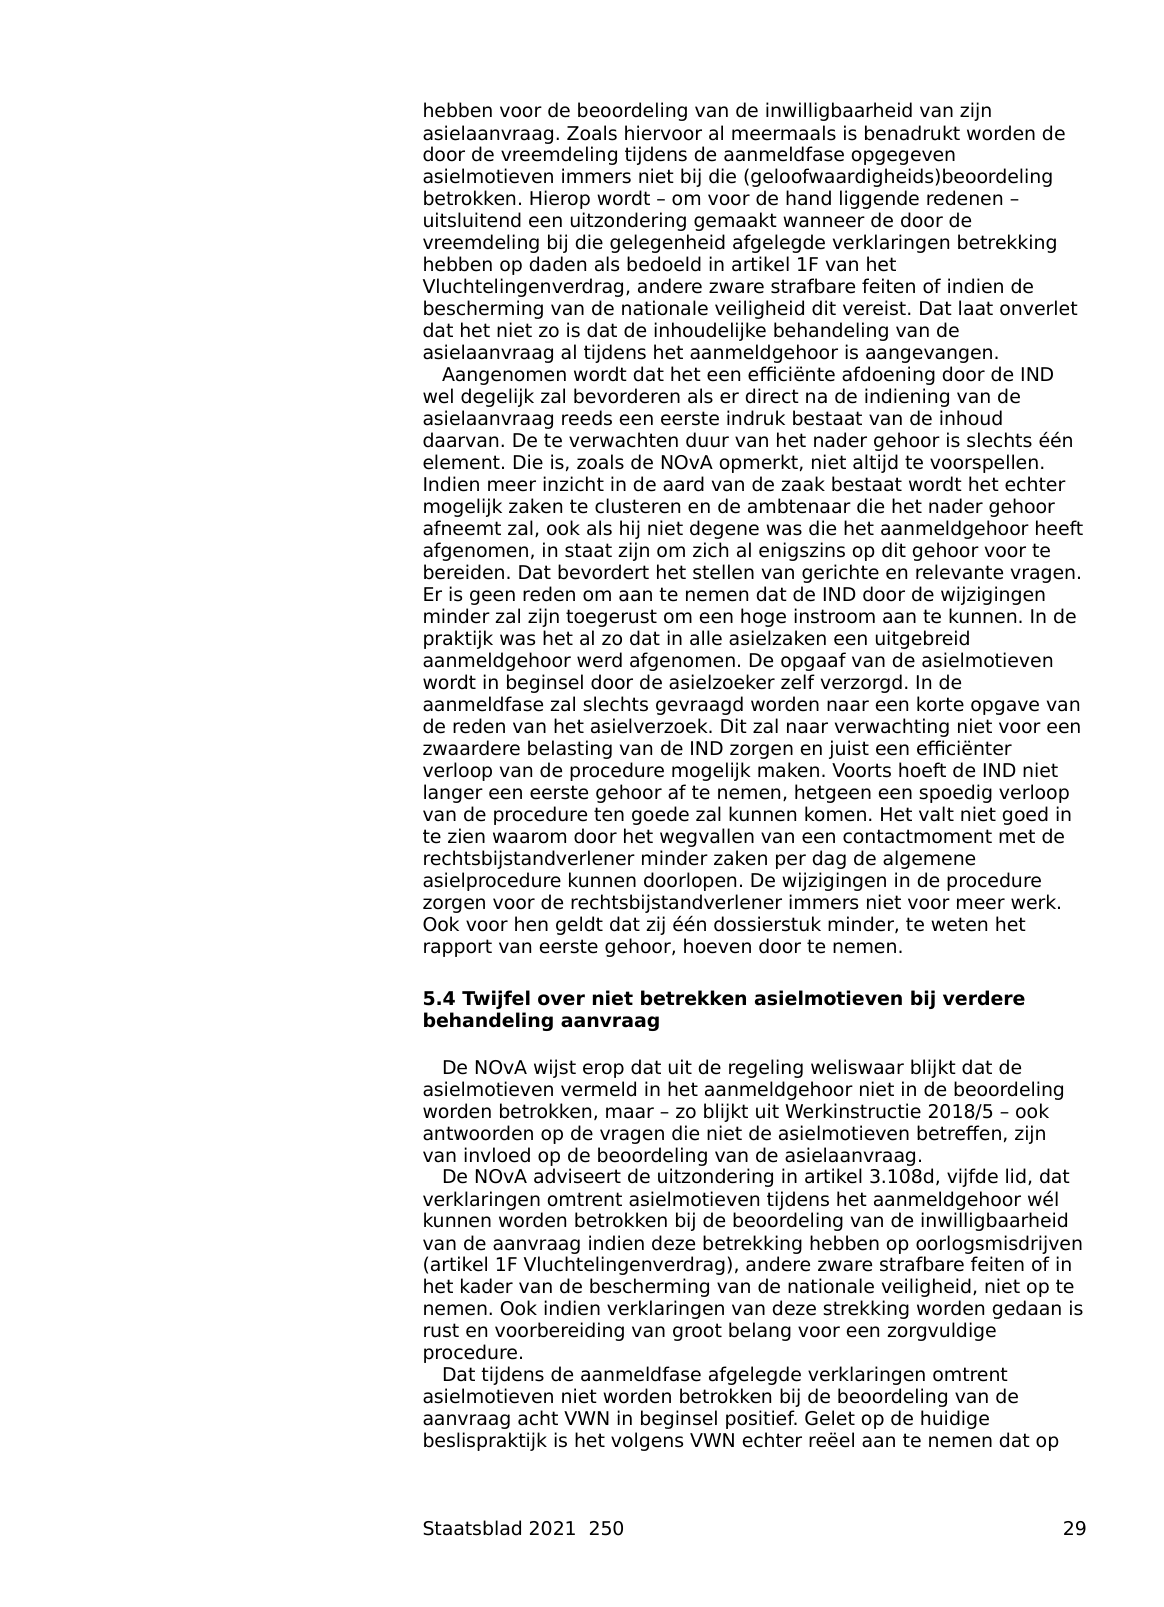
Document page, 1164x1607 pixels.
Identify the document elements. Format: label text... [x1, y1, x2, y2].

text hebben voor de beoordeling van de inwilligbaarheid van zijn asielaanvraag. Zoals hiervoor al meermaals is benadrukt worden de door de vreemdeling tijdens de aanmeldfase opgegeven asielmotieven immers niet bij die (geloofwaardigheids)beoordeling betrokken. Hierop wordt – om voor de hand liggende redenen – uitsluitend een uitzondering gemaakt wanneer de door de vreemdeling bij die gelegenheid afgelegde verklaringen betrekking hebben op daden als bedoeld in artikel 1F van het Vluchtelingenverdrag, andere zware strafbare feiten of indien de bescherming van de nationale veiligheid dit vereist. Dat laat onverlet dat het niet zo is dat de inhoudelijke behandeling van de asielaanvraag al tijdens het aanmeldgehoor is aangevangen. [422, 100, 1087, 364]
text Aangenomen wordt dat het een efficiënte afdoening door de IND wel degelijk zal bevorderen als er direct na de indiening van de asielaanvraag reeds een eerste indruk bestaat van de inhoud daarvan. De te verwachten duur van het nader gehoor is slechts één element. Die is, zoals de NOvA opmerkt, niet altijd te voorspellen. Indien meer inzicht in de aard van de zaak bestaat wordt het echter mogelijk zaken te clusteren en de ambtenaar die het nader gehoor afneemt zal, ook als hij niet degene was die het aanmeldgehoor heeft afgenomen, in staat zijn om zich al enigszins op dit gehoor voor te bereiden. Dat bevordert het stellen van gerichte en relevante vragen. Er is geen reden om aan te nemen dat de IND door de wijzigingen minder zal zijn toegerust om een hoge instroom aan te kunnen. In de praktijk was het al zo dat in alle asielzaken een uitgebreid aanmeldgehoor werd afgenomen. De opgaaf van de asielmotieven wordt in beginsel door de asielzoeker zelf verzorgd. In de aanmeldfase zal slechts gevraagd worden naar een korte opgave van de reden van het asielverzoek. Dit zal naar verwachting niet voor een zwaardere belasting van de IND zorgen en juist een efficiënter verloop van de procedure mogelijk maken. Voorts hoeft de IND niet langer een eerste gehoor af te nemen, hetgeen een spoedig verloop van de procedure ten goede zal kunnen komen. Het valt niet goed in te zien waarom door het wegvallen van een contactmoment met de rechtsbijstandverlener minder zaken per dag de algemene asielprocedure kunnen doorlopen. De wijzigingen in de procedure zorgen voor de rechtsbijstandverlener immers niet voor meer werk. Ook voor hen geldt dat zij één dossierstuk minder, te weten het rapport van eerste gehoor, hoeven door te nemen. [422, 364, 1087, 958]
text De NOvA adviseert de uitzondering in artikel 3.108d, vijfde lid, dat verklaringen omtrent asielmotieven tijdens het aanmeldgehoor wél kunnen worden betrokken bij de beoordeling van de inwilligbaarheid van de aanvraag indien deze betrekking hebben op oorlogsmisdrijven (artikel 1F Vluchtelingenverdrag), andere zware strafbare feiten of in het kader van de bescherming van de nationale veiligheid, niet op te nemen. Ook indien verklaringen van deze strekking worden gedaan is rust en voorbereiding van groot belang voor een zorgvuldige procedure. [422, 1166, 1087, 1364]
text Dat tijdens de aanmeldfase afgelegde verklaringen omtrent asielmotieven niet worden betrokken bij de beoordeling van de aanvraag acht VWN in beginsel positief. Gelet op de huidige beslispraktijk is het volgens VWN echter reëel aan te nemen dat op [422, 1364, 1087, 1452]
subtitle 5.4 Twijfel over niet betrekken asielmotieven bij verdere behandeling aanvraag [422, 988, 1087, 1032]
text De NOvA wijst erop dat uit de regeling weliswaar blijkt dat de asielmotieven vermeld in het aanmeldgehoor niet in de beoordeling worden betrokken, maar – zo blijkt uit Werkinstructie 2018/5 – ook antwoorden op de vragen die niet de asielmotieven betreffen, zijn van invloed op de beoordeling van de asielaanvraag. [422, 1057, 1087, 1166]
